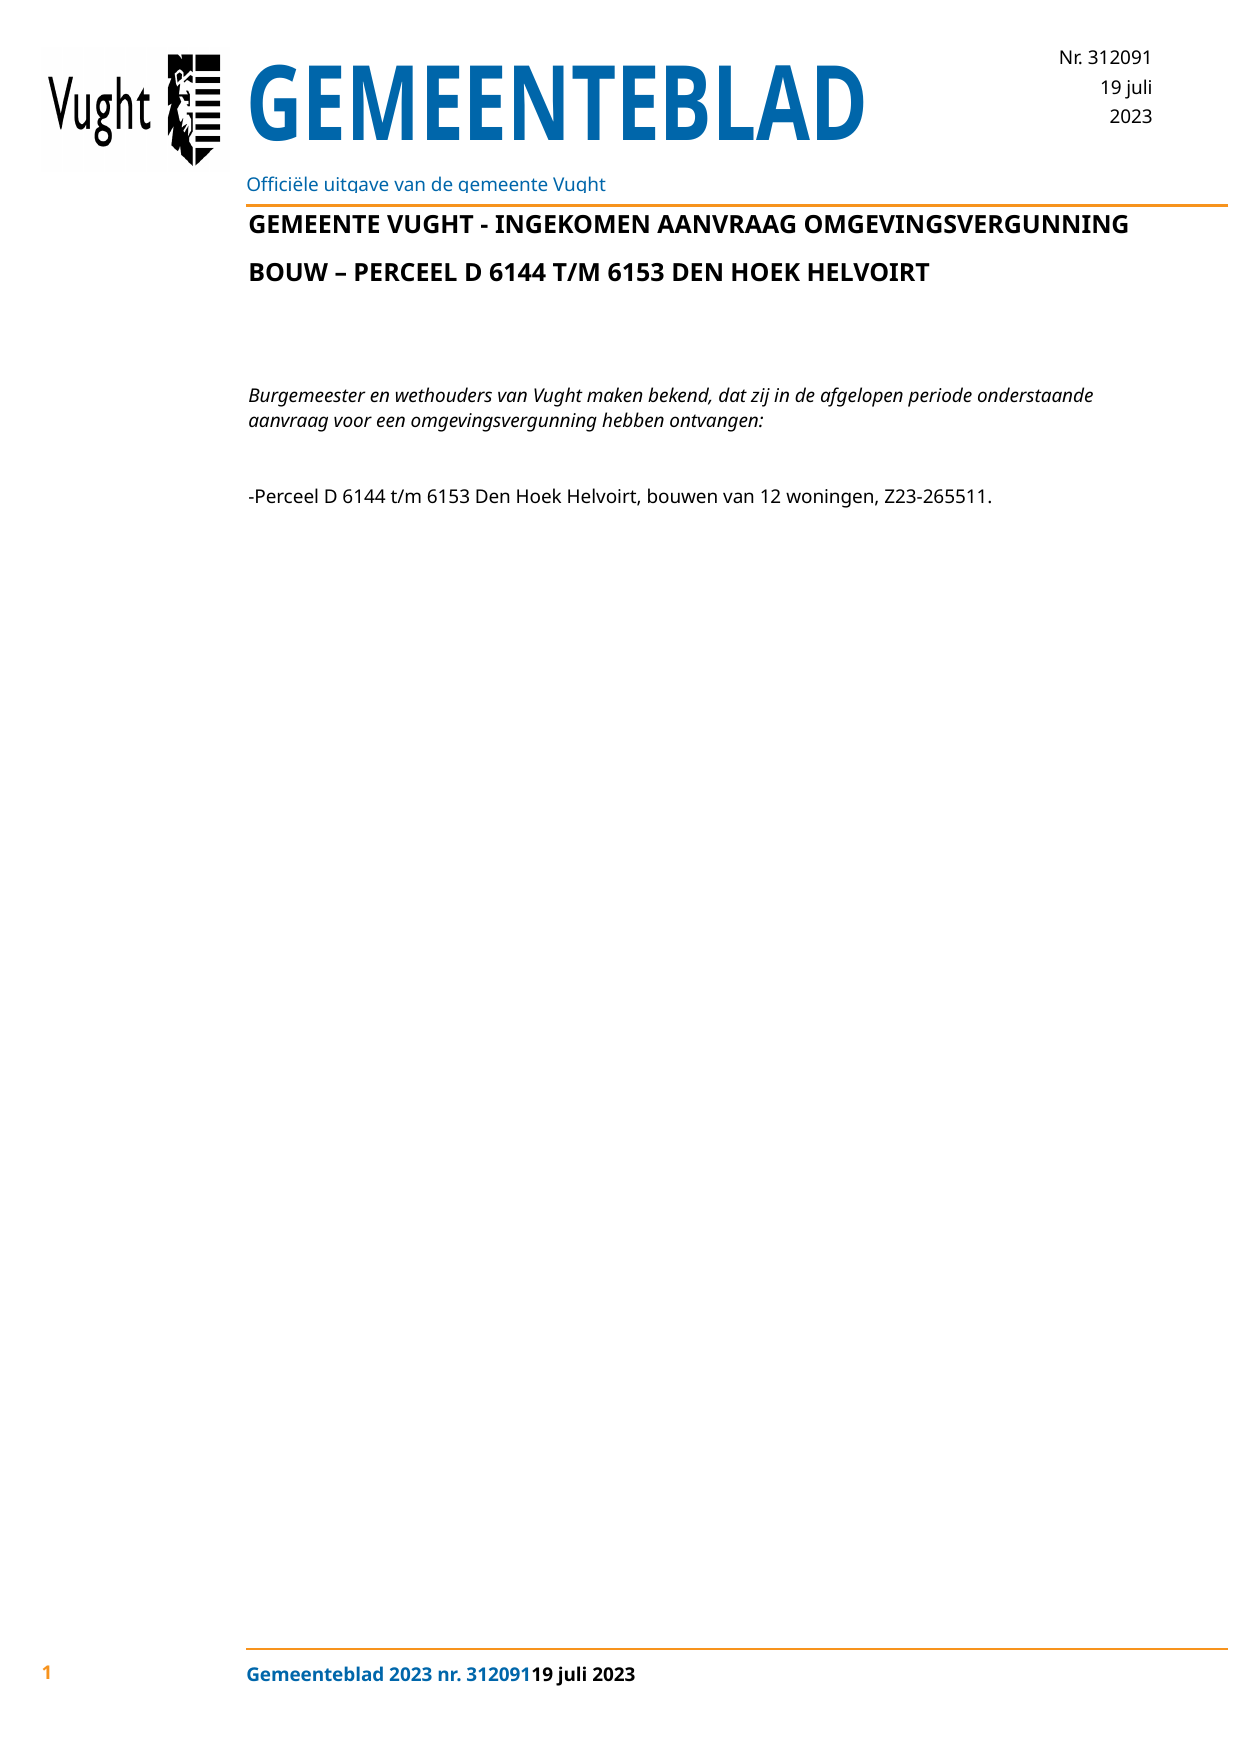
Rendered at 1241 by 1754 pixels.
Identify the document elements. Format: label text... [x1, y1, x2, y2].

text GEMEENTE VUGHT - INGEKOMEN AANVRAAG OMGEVINGSVERGUNNING BOUW – PERCEEL D 6144 T/M 6153 DEN HOEK HELVOIRT [248, 207, 1152, 288]
text -Perceel D 6144 t/m 6153 Den Hoek Helvoirt, bouwen van 12 woningen, Z23-265511. [248, 484, 1152, 509]
picture [41, 47, 231, 172]
text Burgemeester en wethouders van Vught maken bekend, dat zij in de afgelopen periode onderstaande aanvraag voor een omgevingsvergunning hebben ontvangen: [248, 382, 1152, 433]
